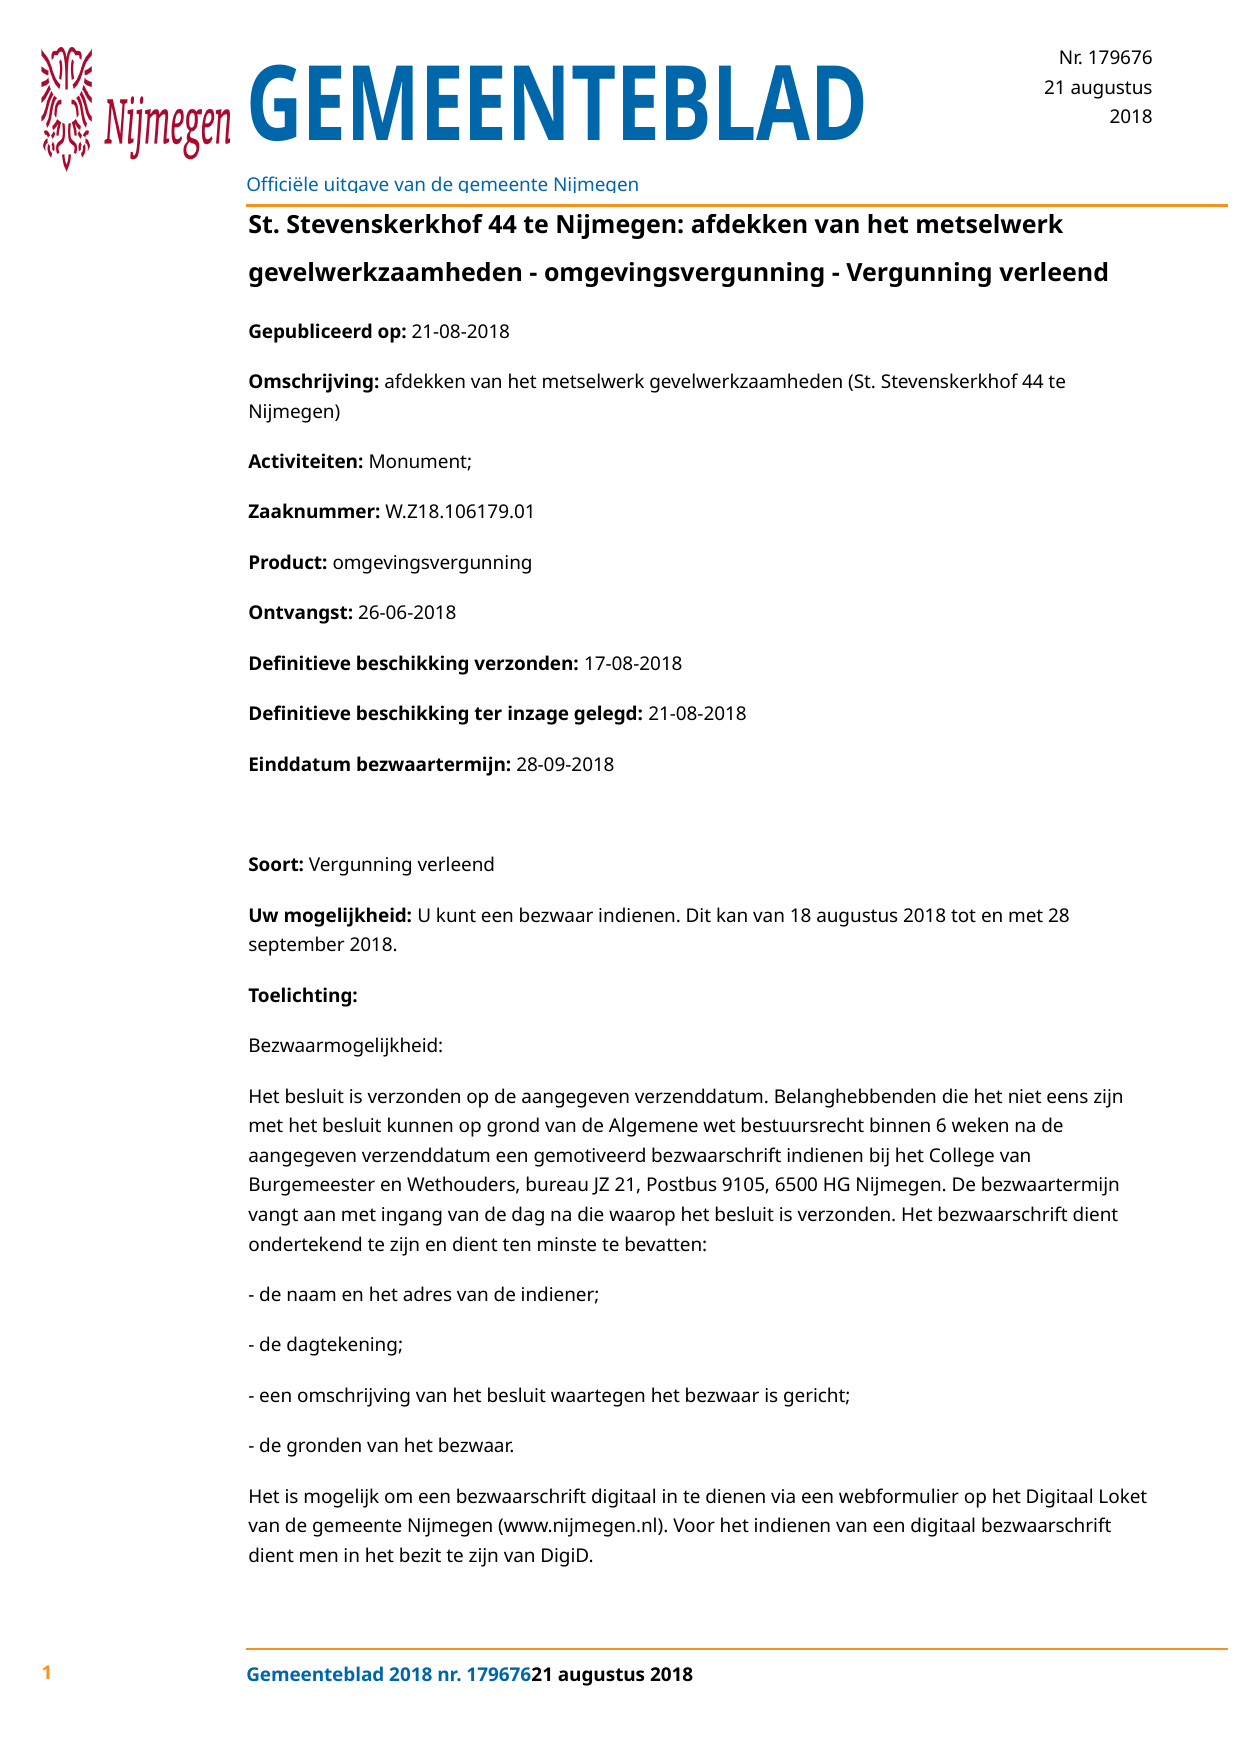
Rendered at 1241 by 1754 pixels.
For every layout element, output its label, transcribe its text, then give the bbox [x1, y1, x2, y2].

text Product: omgevingsvergunning [248, 549, 1152, 575]
text Bezwaarmogelijkheid: [248, 1032, 1152, 1058]
text Gepubliceerd op: 21-08-2018 [248, 318, 1152, 344]
text Einddatum bezwaartermijn: 28-09-2018 [248, 751, 1152, 777]
text Soort: Vergunning verleend [248, 852, 1152, 877]
text Toelichting: [248, 982, 1152, 1008]
text Activiteiten: Monument; [248, 448, 1152, 474]
text St. Stevenskerkhof 44 te Nijmegen: afdekken van het metselwerk gevelwerkzaamheden - omgevingsvergunning - Vergunning verleend [248, 207, 1152, 288]
text Het is mogelijk om een bezwaarschrift digitaal in te dienen via een webformulier op het Digitaal Loket van de gemeente Nijmegen (www.nijmegen.nl). Voor het indienen van een digitaal bezwaarschrift dient men in het bezit te zijn van DigiD. [248, 1483, 1152, 1568]
text - een omschrijving van het besluit waartegen het bezwaar is gericht; [248, 1382, 1152, 1408]
text Uw mogelijkheid: U kunt een bezwaar indienen. Dit kan van 18 augustus 2018 tot en met 28 september 2018. [248, 902, 1152, 957]
text Definitieve beschikking verzonden: 17-08-2018 [248, 650, 1152, 676]
text Definitieve beschikking ter inzage gelegd: 21-08-2018 [248, 700, 1152, 726]
text Zaaknummer: W.Z18.106179.01 [248, 499, 1152, 524]
text Ontvangst: 26-06-2018 [248, 599, 1152, 625]
picture [41, 47, 231, 172]
text Omschrijving: afdekken van het metselwerk gevelwerkzaamheden (St. Stevenskerkhof 44 te Nijmegen) [248, 368, 1152, 424]
text Het besluit is verzonden op de aangegeven verzenddatum. Belanghebbenden die het niet eens zijn met het besluit kunnen op grond van de Algemene wet bestuursrecht binnen 6 weken na de aangegeven verzenddatum een gemotiveerd bezwaarschrift indienen bij het College van Burgemeester en Wethouders, bureau JZ 21, Postbus 9105, 6500 HG Nijmegen. De bezwaartermijn vangt aan met ingang van de dag na die waarop het besluit is verzonden. Het bezwaarschrift dient ondertekend te zijn en dient ten minste te bevatten: [248, 1083, 1152, 1257]
text - de dagtekening; [248, 1332, 1152, 1357]
text - de naam en het adres van de indiener; [248, 1281, 1152, 1307]
text - de gronden van het bezwaar. [248, 1432, 1152, 1458]
